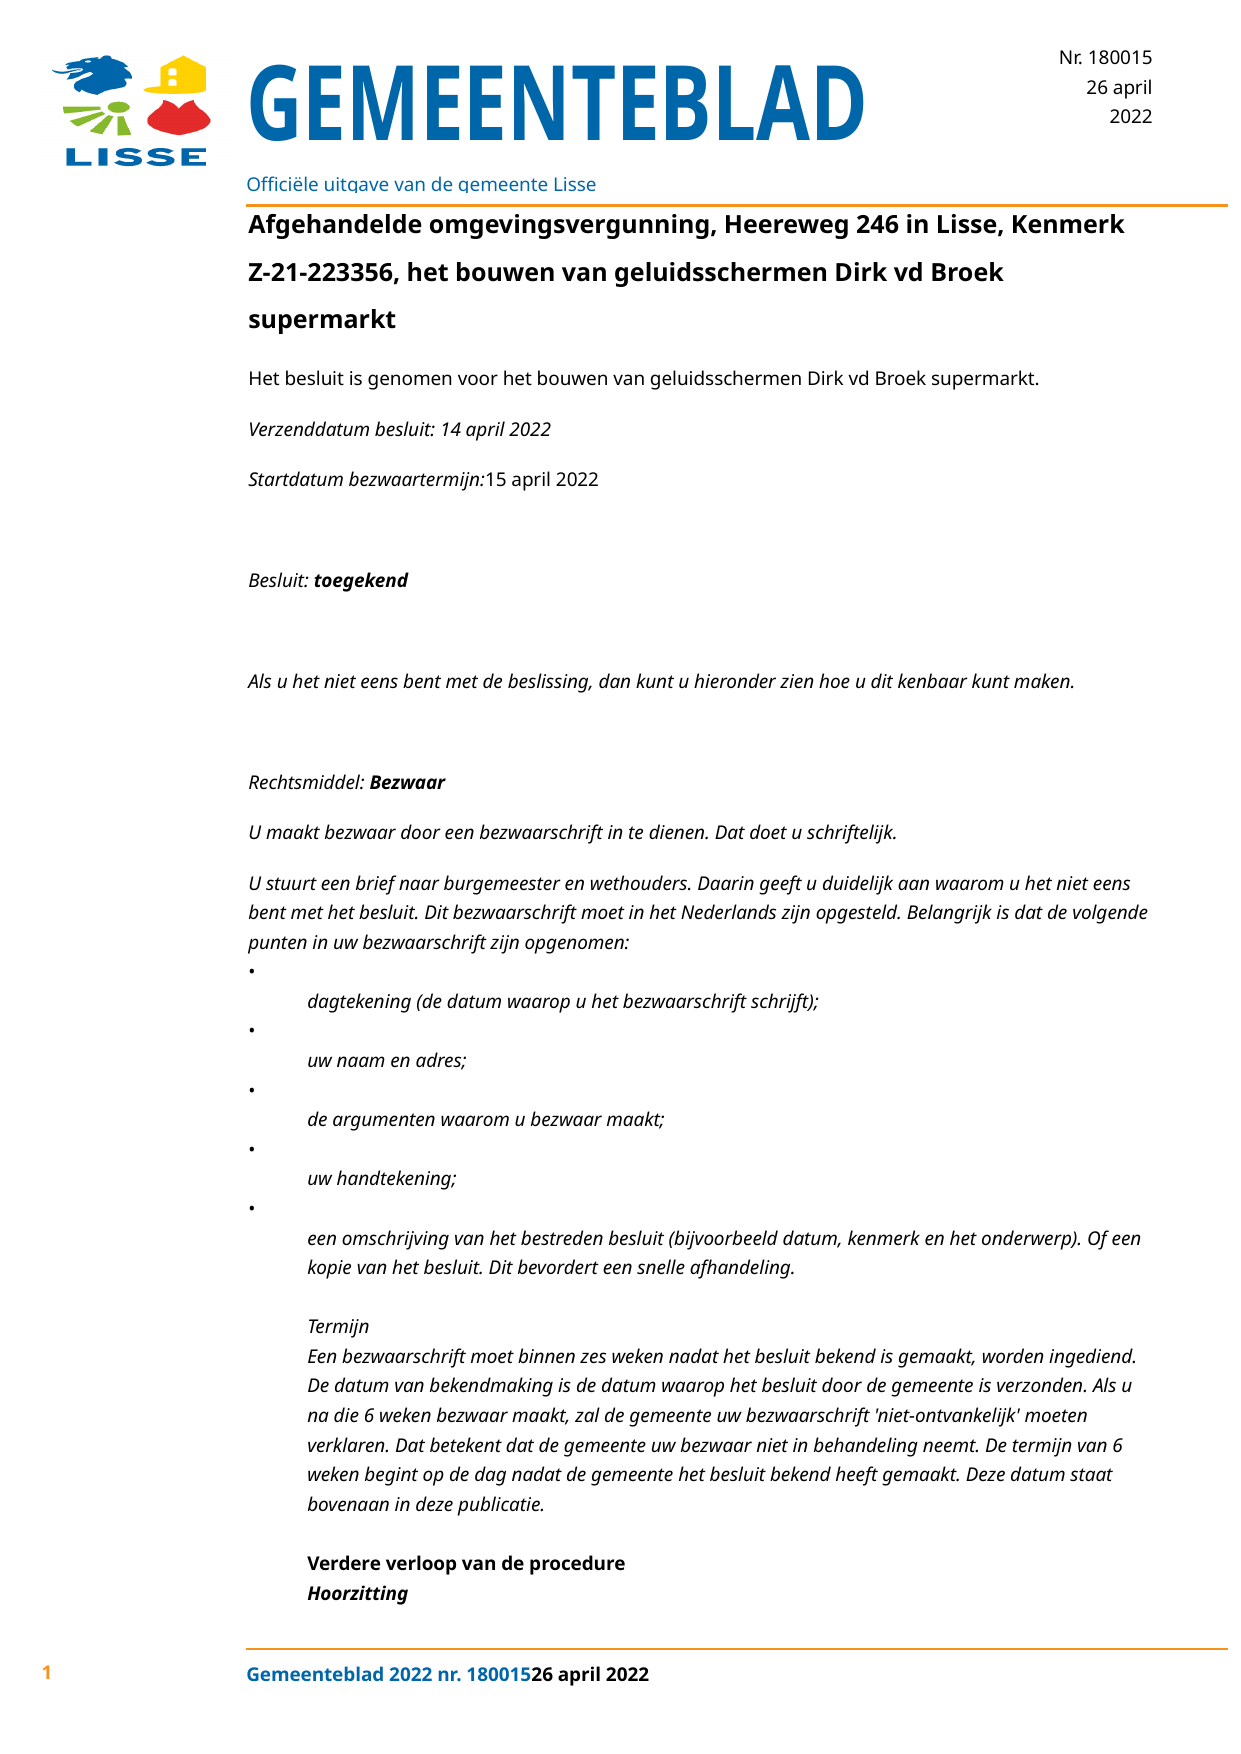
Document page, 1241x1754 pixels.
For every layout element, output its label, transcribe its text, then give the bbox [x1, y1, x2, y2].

list een omschrijving van het bestreden besluit (bijvoorbeeld datum, kenmerk en het onderwerp). Of een kopie van het besluit. Dit bevordert een snelle afhandeling. [248, 1225, 1152, 1280]
text Het besluit is genomen voor het bouwen van geluidsschermen Dirk vd Broek supermarkt. [248, 366, 1152, 391]
text Afgehandelde omgevingsvergunning, Heereweg 246 in Lisse, Kenmerk Z-21-223356, het bouwen van geluidsschermen Dirk vd Broek supermarkt [248, 207, 1152, 336]
list uw handtekening; [248, 1166, 1152, 1191]
picture [41, 47, 231, 172]
text U stuurt een brief naar burgemeester en wethouders. Daarin geeft u duidelijk aan waarom u het niet eens bent met het besluit. Dit bezwaarschrift moet in het Nederlands zijn opgesteld. Belangrijk is dat de volgende punten in uw bezwaarschrift zijn opgenomen: [248, 870, 1152, 954]
text Besluit: toegekend [248, 567, 1152, 593]
list dagtekening (de datum waarop u het bezwaarschrift schrijft); [248, 988, 1152, 1014]
text Als u het niet eens bent met de beslissing, dan kunt u hieronder zien hoe u dit kenbaar kunt maken. [248, 668, 1152, 694]
list Termijn [248, 1313, 1152, 1339]
text U maakt bezwaar door een bezwaarschrift in te dienen. Dat doet u schriftelijk. [248, 819, 1152, 845]
text Rechtsmiddel: Bezwaar [248, 769, 1152, 794]
list uw naam en adres; [248, 1047, 1152, 1073]
list Een bezwaarschrift moet binnen zes weken nadat het besluit bekend is gemaakt, worden ingediend. De datum van bekendmaking is de datum waarop het besluit door de gemeente is verzonden. Als u na die 6 weken bezwaar maakt, zal de gemeente uw bezwaarschrift 'niet-ontvankelijk' moeten verklaren. Dat betekent dat de gemeente uw bezwaar niet in behandeling neemt. De termijn van 6 weken begint op de dag nadat de gemeente het besluit bekend heeft gemaakt. Deze datum staat bovenaan in deze publicatie. [248, 1343, 1152, 1517]
text Verzenddatum besluit: 14 april 2022 [248, 416, 1152, 442]
text Startdatum bezwaartermijn:15 april 2022 [248, 466, 1152, 492]
list de argumenten waarom u bezwaar maakt; [248, 1106, 1152, 1132]
list Hoorzitting [248, 1580, 1152, 1605]
list Verdere verloop van de procedure [248, 1550, 1152, 1576]
